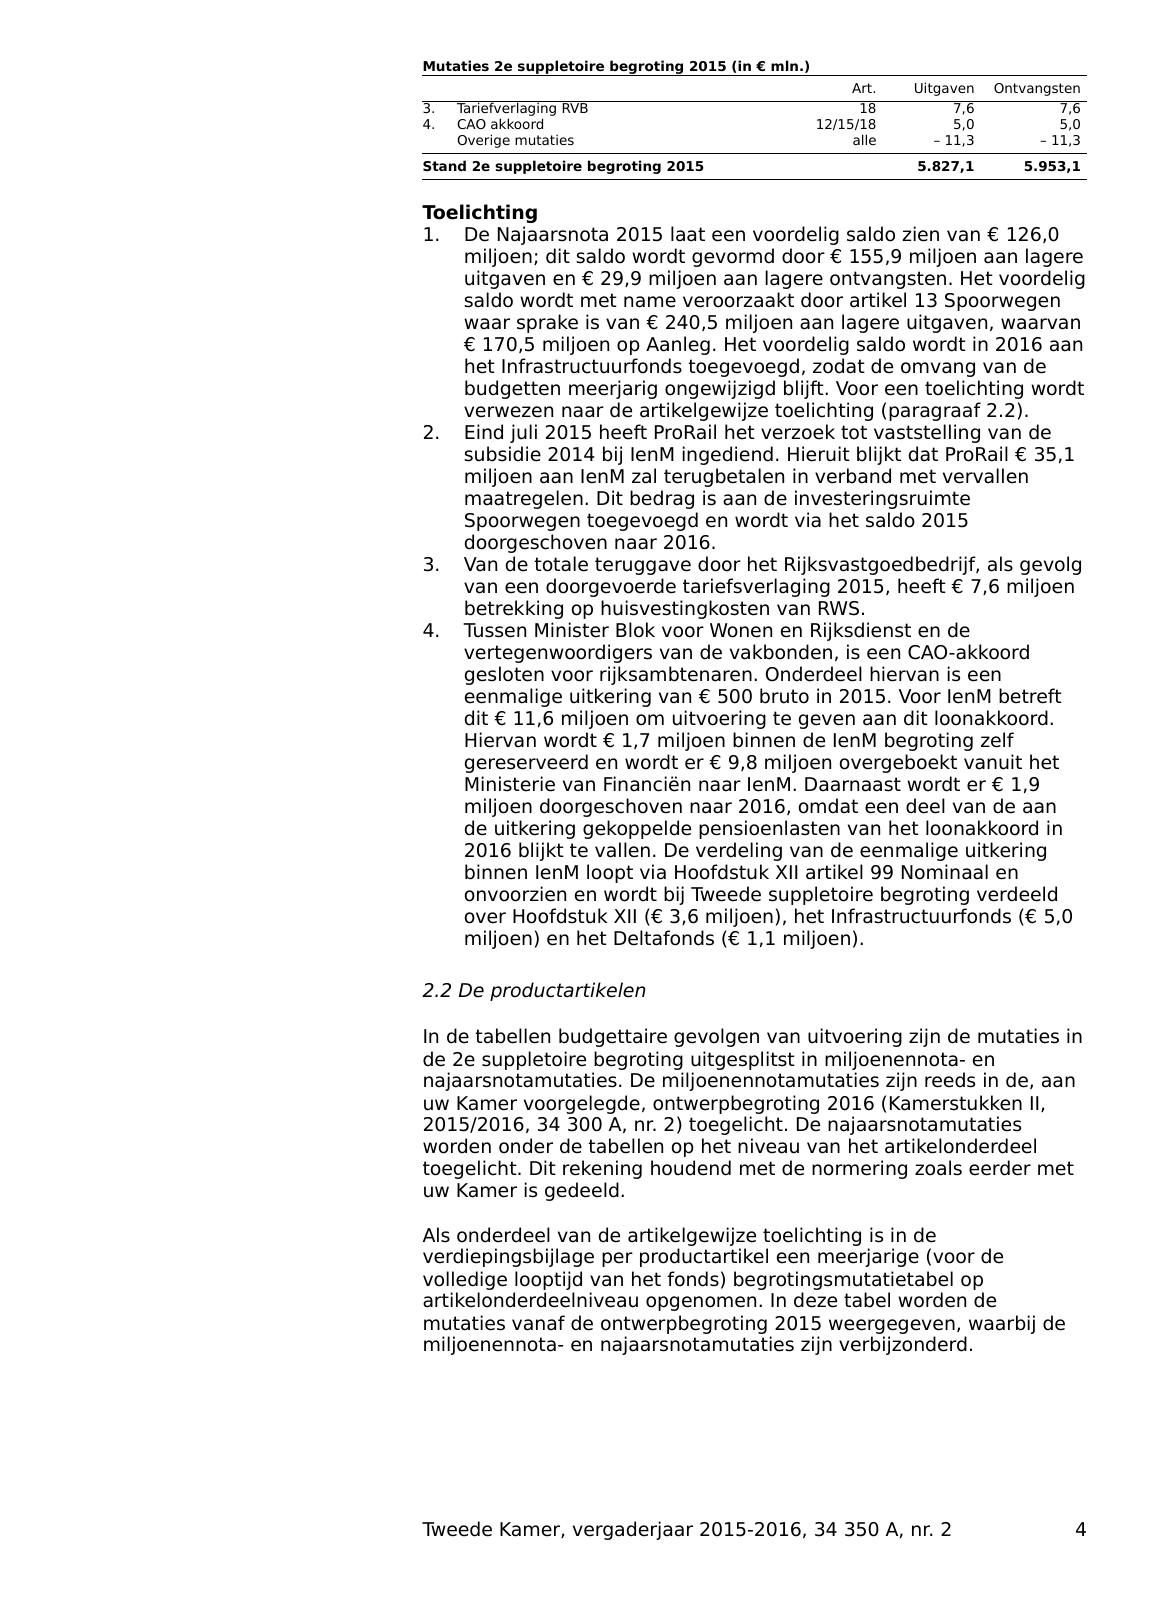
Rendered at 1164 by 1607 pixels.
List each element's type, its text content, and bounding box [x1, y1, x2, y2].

table_cell 12/15/18 [786, 117, 882, 132]
table_cell Uitgaven [882, 76, 980, 101]
subtitle 2.2 De productartikelen [422, 979, 1087, 1001]
table_cell Overige mutaties [451, 133, 786, 153]
table_cell [422, 76, 451, 101]
table_cell Ontvangsten [980, 76, 1087, 101]
table_cell 5.953,1 [980, 154, 1087, 179]
subtitle Toelichting [422, 202, 1087, 224]
table_cell Stand 2e suppletoire begroting 2015 [422, 154, 786, 179]
table_cell 18 [786, 102, 882, 117]
table_header Mutaties 2e suppletoire begroting 2015 (in € mln.) [422, 59, 1087, 75]
table_cell [422, 133, 451, 153]
text 3. Van de totale teruggave door het Rijksvastgoedbedrijf, als gevolg van een doorgevoerde tariefsverlaging 2015, heeft € 7,6 miljoen betrekking op huisvestingkosten van RWS. [422, 554, 1087, 620]
table_cell 4. [422, 117, 451, 132]
table_cell alle [786, 133, 882, 153]
text 4. Tussen Minister Blok voor Wonen en Rijksdienst en de vertegenwoordigers van de vakbonden, is een CAO-akkoord gesloten voor rijksambtenaren. Onderdeel hiervan is een eenmalige uitkering van € 500 bruto in 2015. Voor IenM betreft dit € 11,6 miljoen om uitvoering te geven aan dit loonakkoord. Hiervan wordt € 1,7 miljoen binnen de IenM begroting zelf gereserveerd en wordt er € 9,8 miljoen overgeboekt vanuit het Ministerie van Financiën naar IenM. Daarnaast wordt er € 1,9 miljoen doorgeschoven naar 2016, omdat een deel van de aan de uitkering gekoppelde pensioenlasten van het loonakkoord in 2016 blijkt te vallen. De verdeling van de eenmalige uitkering binnen IenM loopt via Hoofdstuk XII artikel 99 Nominaal en onvoorzien en wordt bij Tweede suppletoire begroting verdeeld over Hoofdstuk XII (€ 3,6 miljoen), het Infrastructuurfonds (€ 5,0 miljoen) en het Deltafonds (€ 1,1 miljoen). [422, 620, 1087, 949]
table_cell – 11,3 [980, 133, 1087, 153]
text 2. Eind juli 2015 heeft ProRail het verzoek tot vaststelling van de subsidie 2014 bij IenM ingediend. Hieruit blijkt dat ProRail € 35,1 miljoen aan IenM zal terugbetalen in verband met vervallen maatregelen. Dit bedrag is aan de investeringsruimte Spoorwegen toegevoegd en wordt via het saldo 2015 doorgeschoven naar 2016. [422, 422, 1087, 554]
table_cell Art. [786, 76, 882, 101]
table_cell [786, 154, 882, 179]
text In de tabellen budgettaire gevolgen van uitvoering zijn de mutaties in de 2e suppletoire begroting uitgesplitst in miljoenennota- en najaarsnotamutaties. De miljoenennotamutaties zijn reeds in de, aan uw Kamer voorgelegde, ontwerpbegroting 2016 (Kamerstukken II, 2015/2016, 34 300 A, nr. 2) toegelicht. De najaarsnotamutaties worden onder de tabellen op het niveau van het artikelonderdeel toegelicht. Dit rekening houdend met de normering zoals eerder met uw Kamer is gedeeld. [422, 1026, 1087, 1202]
table_cell 7,6 [882, 102, 980, 117]
table_cell 5,0 [882, 117, 980, 132]
table_cell 7,6 [980, 102, 1087, 117]
text Als onderdeel van de artikelgewijze toelichting is in de verdiepingsbijlage per productartikel een meerjarige (voor de volledige looptijd van het fonds) begrotingsmutatietabel op artikelonderdeelniveau opgenomen. In deze tabel worden de mutaties vanaf de ontwerpbegroting 2015 weergegeven, waarbij de miljoenennota- en najaarsnotamutaties zijn verbijzonderd. [422, 1224, 1087, 1356]
table_cell [451, 76, 786, 101]
table_cell 5.827,1 [882, 154, 980, 179]
table_cell 3. [422, 102, 451, 117]
table_cell 5,0 [980, 117, 1087, 132]
text 1. De Najaarsnota 2015 laat een voordelig saldo zien van € 126,0 miljoen; dit saldo wordt gevormd door € 155,9 miljoen aan lagere uitgaven en € 29,9 miljoen aan lagere ontvangsten. Het voordelig saldo wordt met name veroorzaakt door artikel 13 Spoorwegen waar sprake is van € 240,5 miljoen aan lagere uitgaven, waarvan € 170,5 miljoen op Aanleg. Het voordelig saldo wordt in 2016 aan het Infrastructuurfonds toegevoegd, zodat de omvang van de budgetten meerjarig ongewijzigd blijft. Voor een toelichting wordt verwezen naar de artikelgewijze toelichting (paragraaf 2.2). [422, 224, 1087, 422]
table_cell Tariefverlaging RVB [451, 102, 786, 117]
table_cell CAO akkoord [451, 117, 786, 132]
table_cell – 11,3 [882, 133, 980, 153]
